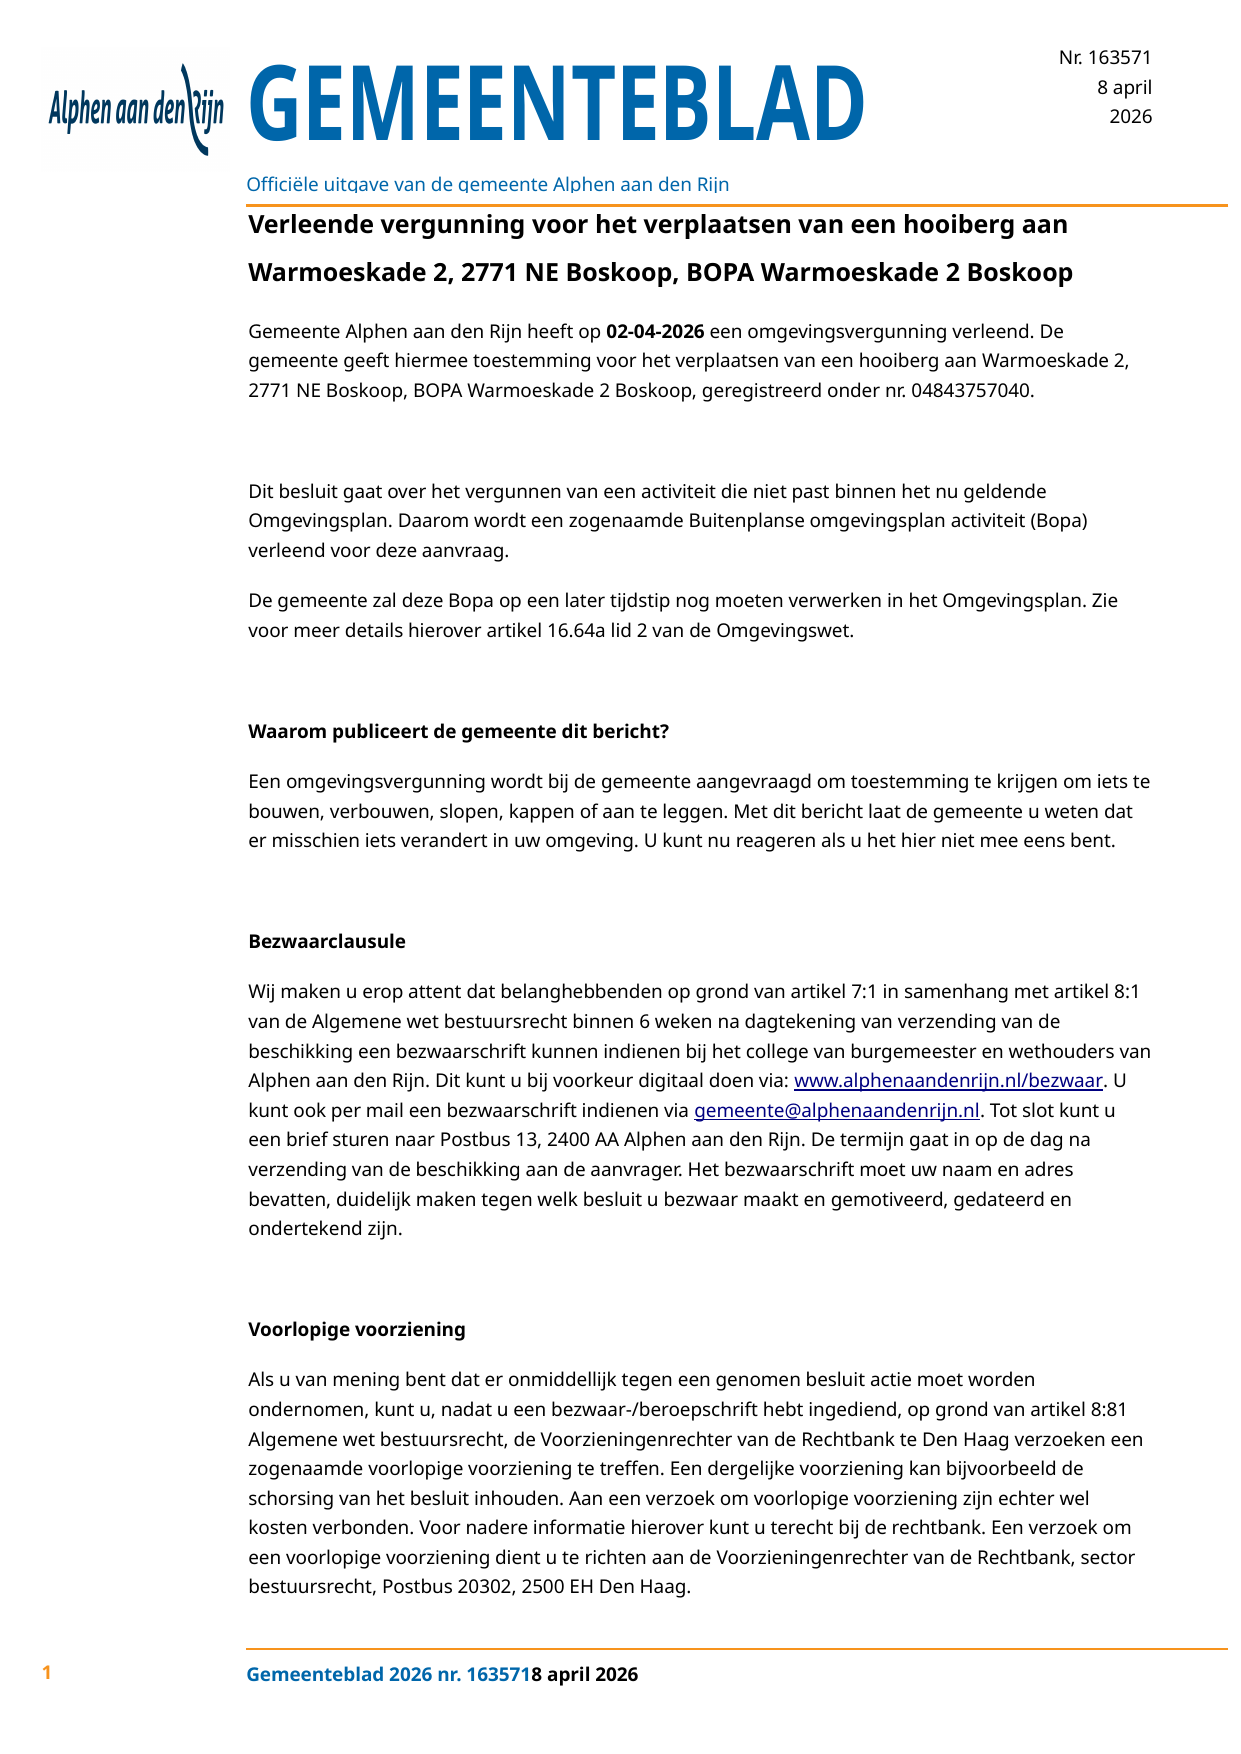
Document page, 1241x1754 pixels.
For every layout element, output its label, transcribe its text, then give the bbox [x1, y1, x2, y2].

text Dit besluit gaat over het vergunnen van een activiteit die niet past binnen het nu geldende Omgevingsplan. Daarom wordt een zogenaamde Buitenplanse omgevingsplan activiteit (Bopa) verleend voor deze aanvraag. [248, 478, 1152, 563]
text Als u van mening bent dat er onmiddellijk tegen een genomen besluit actie moet worden ondernomen, kunt u, nadat u een bezwaar-/beroepschrift hebt ingediend, op grond van artikel 8:81 Algemene wet bestuursrecht, de Voorzieningenrechter van de Rechtbank te Den Haag verzoeken een zogenaamde voorlopige voorziening te treffen. Een dergelijke voorziening kan bijvoorbeeld de schorsing van het besluit inhouden. Aan een verzoek om voorlopige voorziening zijn echter wel kosten verbonden. Voor nadere informatie hierover kunt u terecht bij de rechtbank. Een verzoek om een voorlopige voorziening dient u te richten aan de Voorzieningenrechter van de Rechtbank, sector bestuursrecht, Postbus 20302, 2500 EH Den Haag. [248, 1367, 1152, 1599]
text Verleende vergunning voor het verplaatsen van een hooiberg aan Warmoeskade 2, 2771 NE Boskoop, BOPA Warmoeskade 2 Boskoop [248, 207, 1152, 288]
text Wij maken u erop attent dat belanghebbenden op grond van artikel 7:1 in samenhang met artikel 8:1 van de Algemene wet bestuursrecht binnen 6 weken na dagtekening van verzending van de beschikking een bezwaarschrift kunnen indienen bij het college van burgemeester en wethouders van Alphen aan den Rijn. Dit kunt u bij voorkeur digitaal doen via: www.alphenaandenrijn.nl/bezwaar. U kunt ook per mail een bezwaarschrift indienen via gemeente@alphenaandenrijn.nl. Tot slot kunt u een brief sturen naar Postbus 13, 2400 AA Alphen aan den Rijn. De termijn gaat in op de dag na verzending van de beschikking aan de aanvrager. Het bezwaarschrift moet uw naam en adres bevatten, duidelijk maken tegen welk besluit u bezwaar maakt en gemotiveerd, gedateerd en ondertekend zijn. [248, 979, 1152, 1241]
text Bezwaarclausule [248, 928, 1152, 954]
text De gemeente zal deze Bopa op een later tijdstip nog moeten verwerken in het Omgevingsplan. Zie voor meer details hierover artikel 16.64a lid 2 van de Omgevingswet. [248, 587, 1152, 643]
text Voorlopige voorziening [248, 1316, 1152, 1342]
text Waarom publiceert de gemeente dit bericht? [248, 718, 1152, 744]
text Een omgevingsvergunning wordt bij de gemeente aangevraagd om toestemming te krijgen om iets te bouwen, verbouwen, slopen, kappen of aan te leggen. Met dit bericht laat de gemeente u weten dat er misschien iets verandert in uw omgeving. U kunt nu reageren als u het hier niet mee eens bent. [248, 768, 1152, 853]
text Gemeente Alphen aan den Rijn heeft op 02-04-2026 een omgevingsvergunning verleend. De gemeente geeft hiermee toestemming voor het verplaatsen van een hooiberg aan Warmoeskade 2, 2771 NE Boskoop, BOPA Warmoeskade 2 Boskoop, geregistreerd onder nr. 04843757040. [248, 318, 1152, 403]
picture [41, 47, 231, 172]
